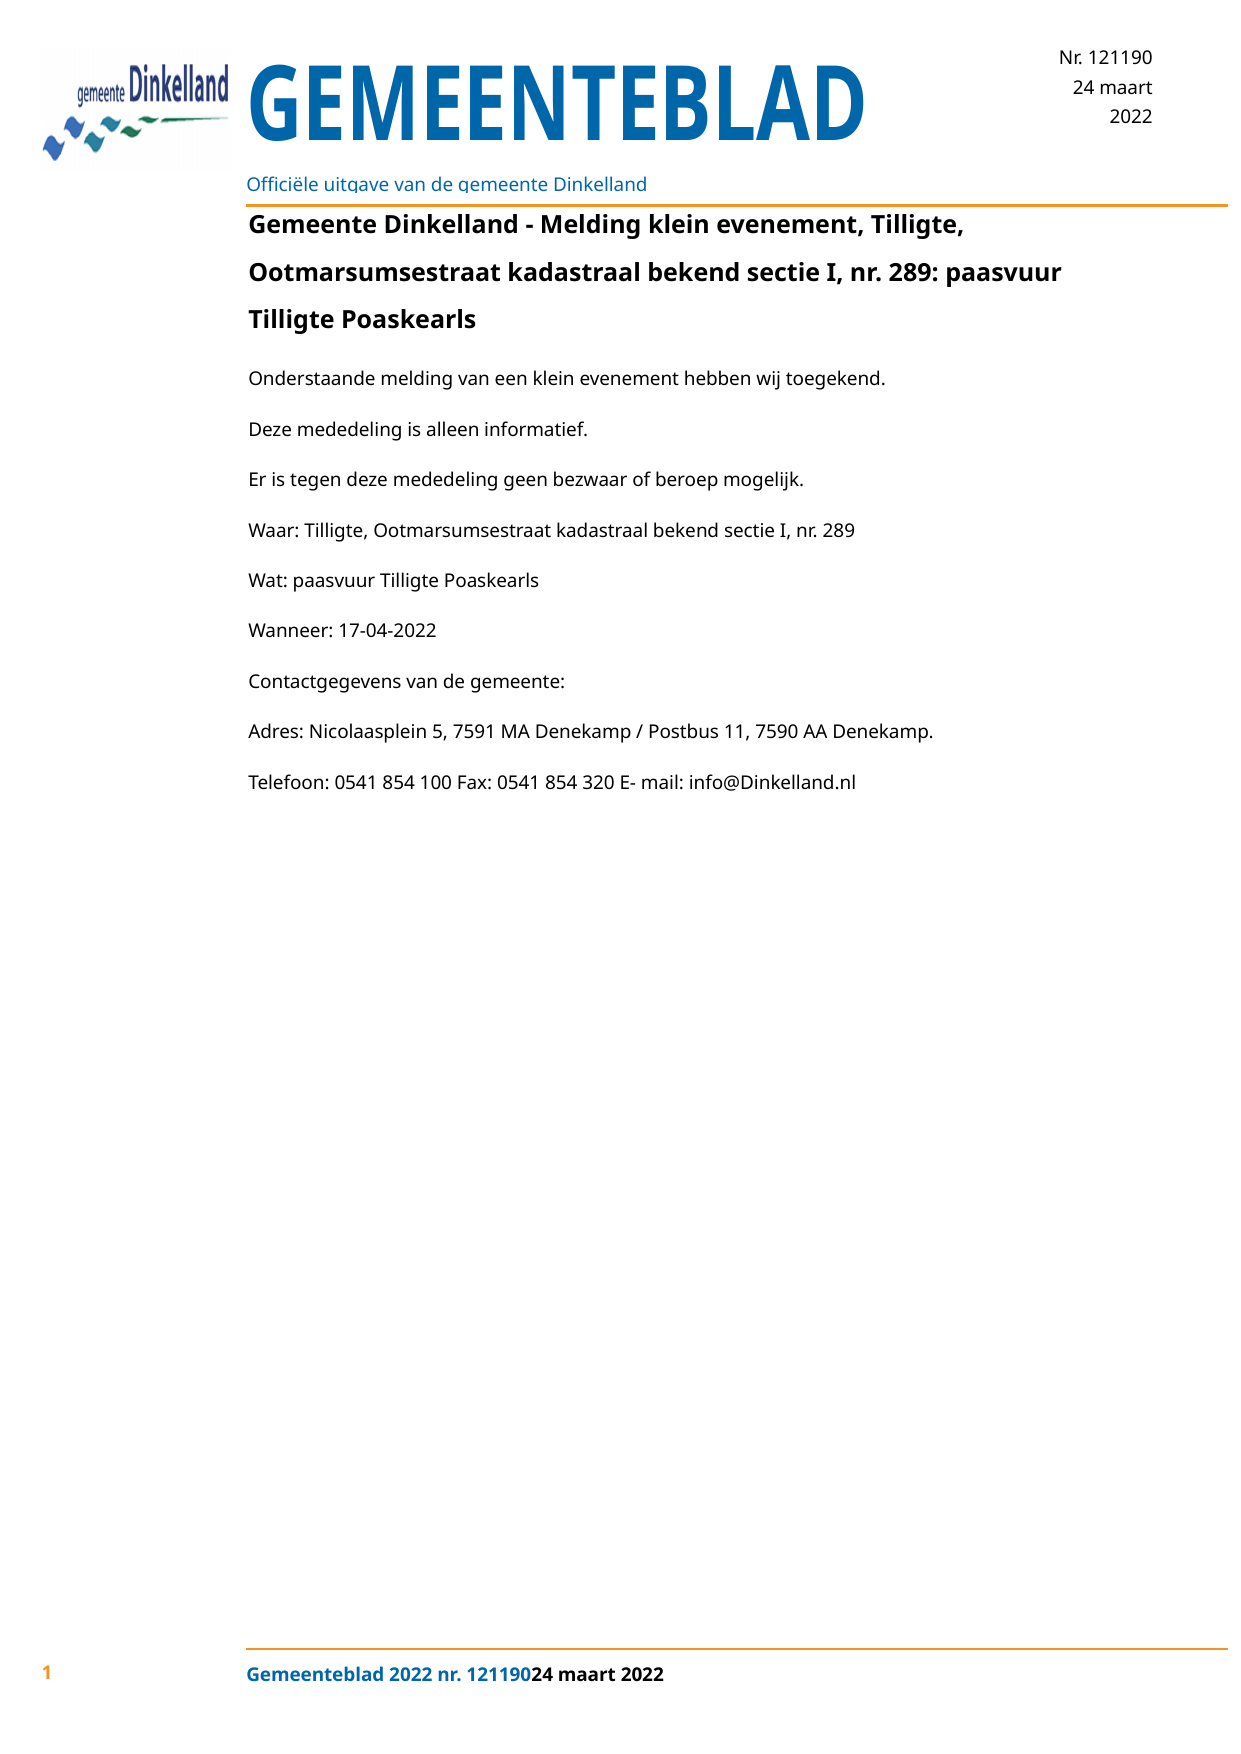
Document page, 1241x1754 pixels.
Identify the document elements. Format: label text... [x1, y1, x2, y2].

text Gemeente Dinkelland - Melding klein evenement, Tilligte, Ootmarsumsestraat kadastraal bekend sectie I, nr. 289: paasvuur Tilligte Poaskearls [248, 207, 1152, 336]
text Adres: Nicolaasplein 5, 7591 MA Denekamp / Postbus 11, 7590 AA Denekamp. [248, 718, 1152, 744]
text Wat: paasvuur Tilligte Poaskearls [248, 567, 1152, 593]
text Telefoon: 0541 854 100 Fax: 0541 854 320 E- mail: info@Dinkelland.nl [248, 769, 1152, 794]
text Onderstaande melding van een klein evenement hebben wij toegekend. [248, 366, 1152, 391]
text Deze mededeling is alleen informatief. [248, 416, 1152, 442]
text Er is tegen deze mededeling geen bezwaar of beroep mogelijk. [248, 466, 1152, 492]
text Waar: Tilligte, Ootmarsumsestraat kadastraal bekend sectie I, nr. 289 [248, 517, 1152, 542]
text Wanneer: 17-04-2022 [248, 618, 1152, 643]
text Contactgegevens van de gemeente: [248, 668, 1152, 694]
picture [41, 47, 231, 172]
